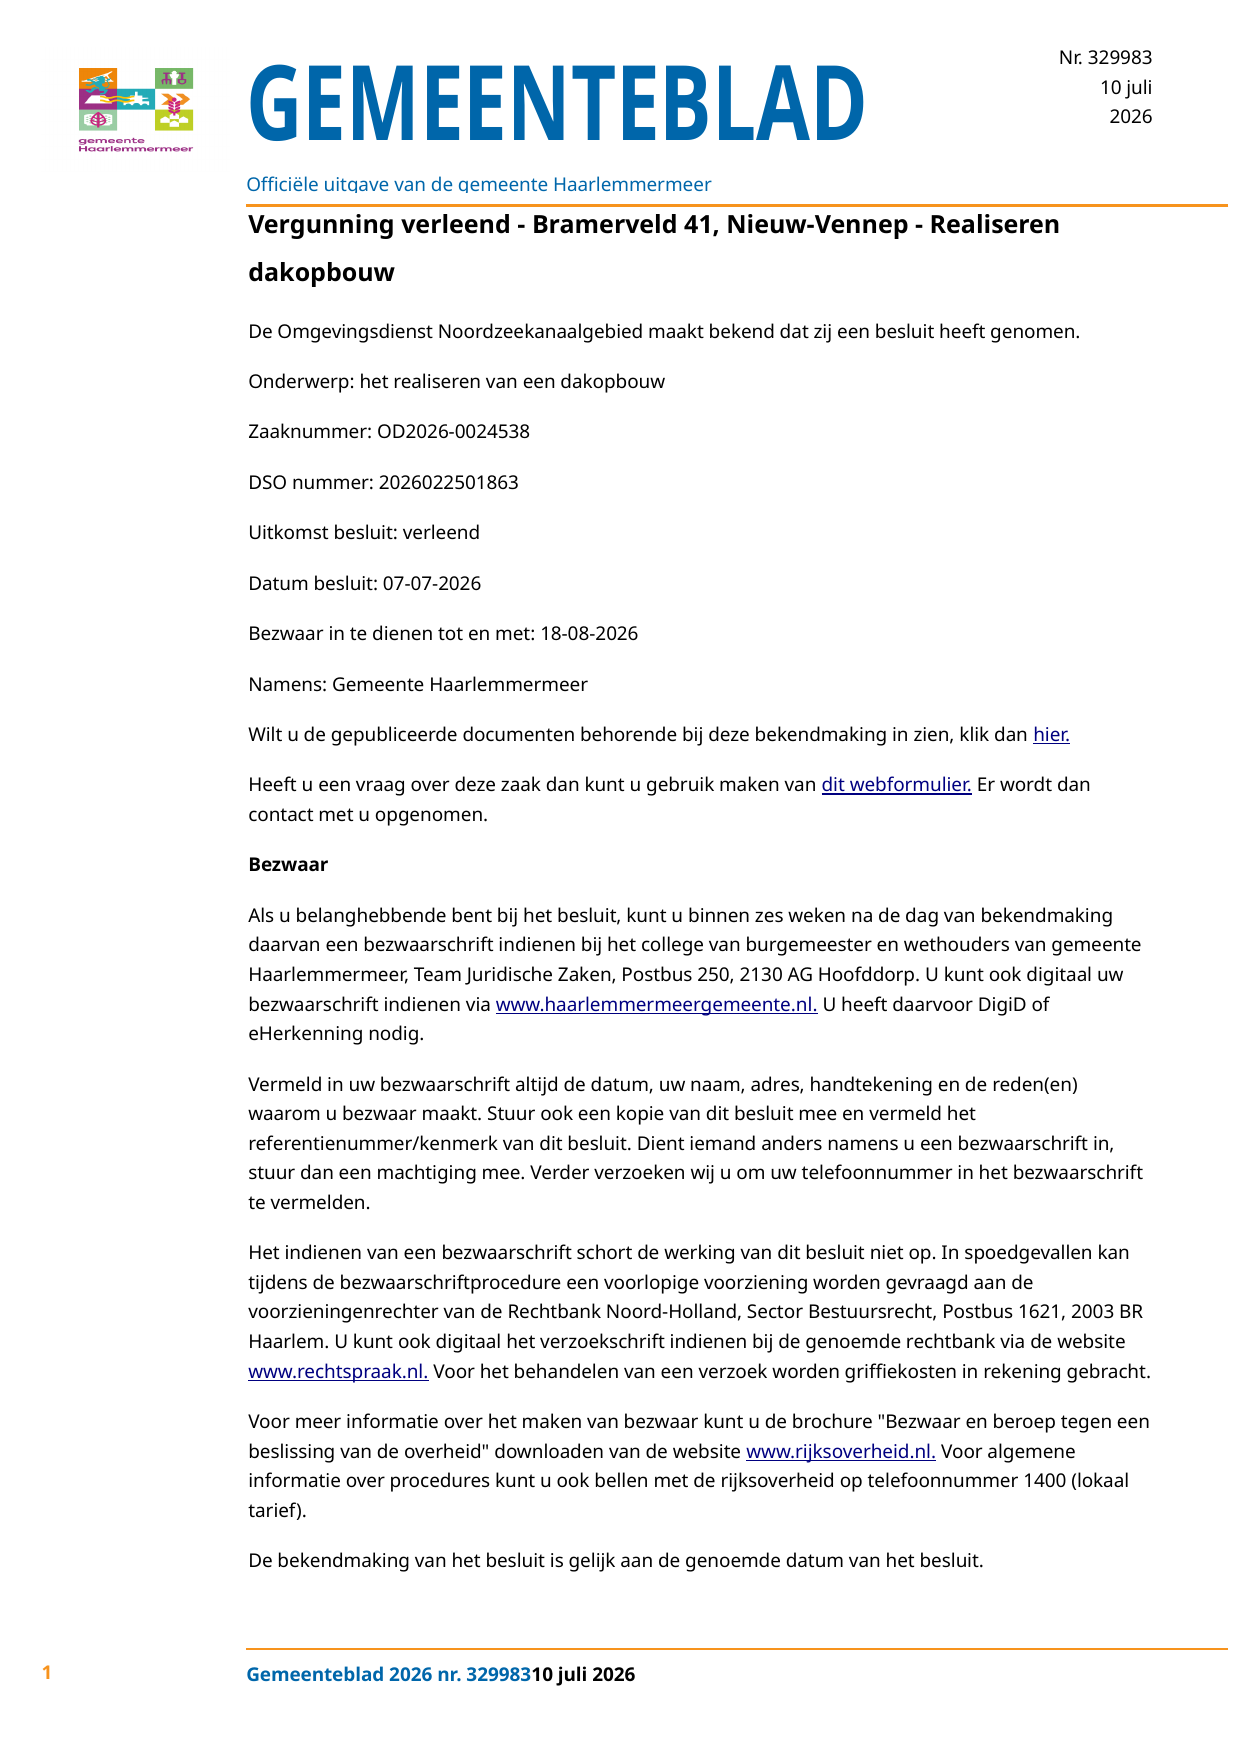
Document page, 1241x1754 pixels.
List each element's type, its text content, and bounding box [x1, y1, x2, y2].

picture [41, 47, 231, 172]
text Onderwerp: het realiseren van een dakopbouw [248, 368, 1152, 394]
text De Omgevingsdienst Noordzeekanaalgebied maakt bekend dat zij een besluit heeft genomen. [248, 318, 1152, 344]
text Bezwaar in te dienen tot en met: 18-08-2026 [248, 620, 1152, 646]
text Zaaknummer: OD2026-0024538 [248, 419, 1152, 444]
text Datum besluit: 07-07-2026 [248, 570, 1152, 596]
text Uitkomst besluit: verleend [248, 519, 1152, 545]
text Voor meer informatie over het maken van bezwaar kunt u de brochure "Bezwaar en beroep tegen een beslissing van de overheid" downloaden van de website www.rijksoverheid.nl. Voor algemene informatie over procedures kunt u ook bellen met de rijksoverheid op telefoonnummer 1400 (lokaal tarief). [248, 1408, 1152, 1523]
text Vergunning verleend - Bramerveld 41, Nieuw-Vennep - Realiseren dakopbouw [248, 207, 1152, 288]
text Heeft u een vraag over deze zaak dan kunt u gebruik maken van dit webformulier. Er wordt dan contact met u opgenomen. [248, 772, 1152, 827]
text Als u belanghebbende bent bij het besluit, kunt u binnen zes weken na de dag van bekendmaking daarvan een bezwaarschrift indienen bij het college van burgemeester en wethouders van gemeente Haarlemmermeer, Team Juridische Zaken, Postbus 250, 2130 AG Hoofddorp. U kunt ook digitaal uw bezwaarschrift indienen via www.haarlemmermeergemeente.nl. U heeft daarvoor DigiD of eHerkenning nodig. [248, 902, 1152, 1046]
text Bezwaar [248, 852, 1152, 877]
text Het indienen van een bezwaarschrift schort de werking van dit besluit niet op. In spoedgevallen kan tijdens de bezwaarschriftprocedure een voorlopige voorziening worden gevraagd aan de voorzieningenrechter van de Rechtbank Noord-Holland, Sector Bestuursrecht, Postbus 1621, 2003 BR Haarlem. U kunt ook digitaal het verzoekschrift indienen bij de genoemde rechtbank via de website www.rechtspraak.nl. Voor het behandelen van een verzoek worden griffiekosten in rekening gebracht. [248, 1239, 1152, 1384]
text DSO nummer: 2026022501863 [248, 469, 1152, 495]
text De bekendmaking van het besluit is gelijk aan de genoemde datum van het besluit. [248, 1547, 1152, 1573]
text Vermeld in uw bezwaarschrift altijd de datum, uw naam, adres, handtekening en de reden(en) waarom u bezwaar maakt. Stuur ook een kopie van dit besluit mee en vermeld het referentienummer/kenmerk van dit besluit. Dient iemand anders namens u een bezwaarschrift in, stuur dan een machtiging mee. Verder verzoeken wij u om uw telefoonnummer in het bezwaarschrift te vermelden. [248, 1071, 1152, 1215]
text Namens: Gemeente Haarlemmermeer [248, 671, 1152, 697]
text Wilt u de gepubliceerde documenten behorende bij deze bekendmaking in zien, klik dan hier. [248, 721, 1152, 747]
